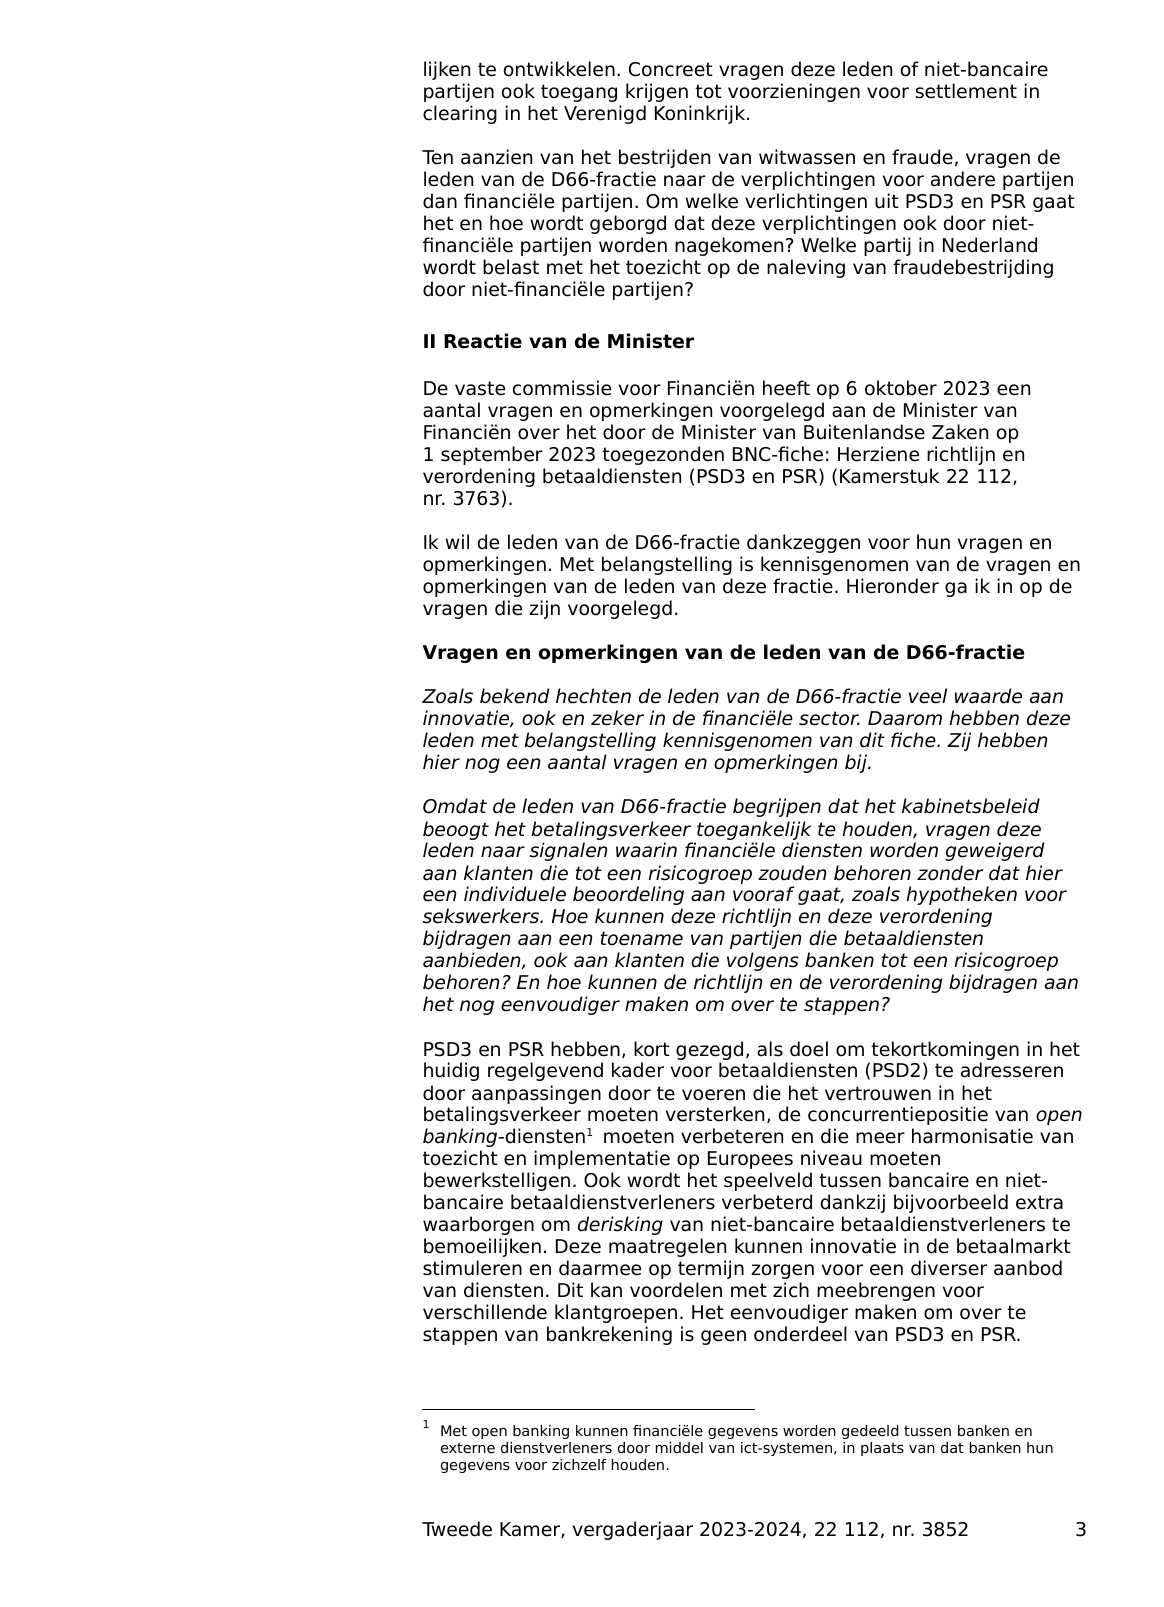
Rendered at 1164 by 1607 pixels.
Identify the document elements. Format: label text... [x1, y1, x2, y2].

text PSD3 en PSR hebben, kort gezegd, als doel om tekortkomingen in het huidig regelgevend kader voor betaaldiensten (PSD2) te adresseren door aanpassingen door te voeren die het vertrouwen in het betalingsverkeer moeten versterken, de concurrentiepositie van open banking-diensten moeten verbeteren en die meer harmonisatie van toezicht en implementatie op Europees niveau moeten bewerkstelligen. Ook wordt het speelveld tussen bancaire en niet-bancaire betaaldienstverleners verbeterd dankzij bijvoorbeeld extra waarborgen om derisking van niet-bancaire betaaldienstverleners te bemoeilijken. Deze maatregelen kunnen innovatie in de betaalmarkt stimuleren en daarmee op termijn zorgen voor een diverser aanbod van diensten. Dit kan voordelen met zich meebrengen voor verschillende klantgroepen. Het eenvoudiger maken om over te stappen van bankrekening is geen onderdeel van PSD3 en PSR. [422, 1038, 1087, 1346]
text Met open banking kunnen financiële gegevens worden gedeeld tussen banken en externe dienstverleners door middel van ict-systemen, in plaats van dat banken hun gegevens voor zichzelf houden. [422, 1418, 1087, 1474]
text Zoals bekend hechten de leden van de D66-fractie veel waarde aan innovatie, ook en zeker in de financiële sector. Daarom hebben deze leden met belangstelling kennisgenomen van dit fiche. Zij hebben hier nog een aantal vragen en opmerkingen bij. [422, 686, 1087, 774]
text Ten aanzien van het bestrijden van witwassen en fraude, vragen de leden van de D66-fractie naar de verplichtingen voor andere partijen dan financiële partijen. Om welke verlichtingen uit PSD3 en PSR gaat het en hoe wordt geborgd dat deze verplichtingen ook door niet-financiële partijen worden nagekomen? Welke partij in Nederland wordt belast met het toezicht op de naleving van fraudebestrijding door niet-financiële partijen? [422, 147, 1087, 301]
text De vaste commissie voor Financiën heeft op 6 oktober 2023 een aantal vragen en opmerkingen voorgelegd aan de Minister van Financiën over het door de Minister van Buitenlandse Zaken op 1 september 2023 toegezonden BNC-fiche: Herziene richtlijn en verordening betaaldiensten (PSD3 en PSR) (Kamerstuk 22 112, nr. 3763). [422, 378, 1087, 510]
text Ik wil de leden van de D66-fractie dankzeggen voor hun vragen en opmerkingen. Met belangstelling is kennisgenomen van de vragen en opmerkingen van de leden van deze fractie. Hieronder ga ik in op de vragen die zijn voorgelegd. [422, 532, 1087, 620]
subtitle Vragen en opmerkingen van de leden van de D66-fractie [422, 642, 1087, 664]
subtitle II Reactie van de Minister [422, 331, 1087, 353]
text Omdat de leden van D66-fractie begrijpen dat het kabinetsbeleid beoogt het betalingsverkeer toegankelijk te houden, vragen deze leden naar signalen waarin financiële diensten worden geweigerd aan klanten die tot een risicogroep zouden behoren zonder dat hier een individuele beoordeling aan vooraf gaat, zoals hypotheken voor sekswerkers. Hoe kunnen deze richtlijn en deze verordening bijdragen aan een toename van partijen die betaaldiensten aanbieden, ook aan klanten die volgens banken tot een risicogroep behoren? En hoe kunnen de richtlijn en de verordening bijdragen aan het nog eenvoudiger maken om over te stappen? [422, 796, 1087, 1016]
text lijken te ontwikkelen. Concreet vragen deze leden of niet-bancaire partijen ook toegang krijgen tot voorzieningen voor settlement in clearing in het Verenigd Koninkrijk. [422, 59, 1087, 125]
